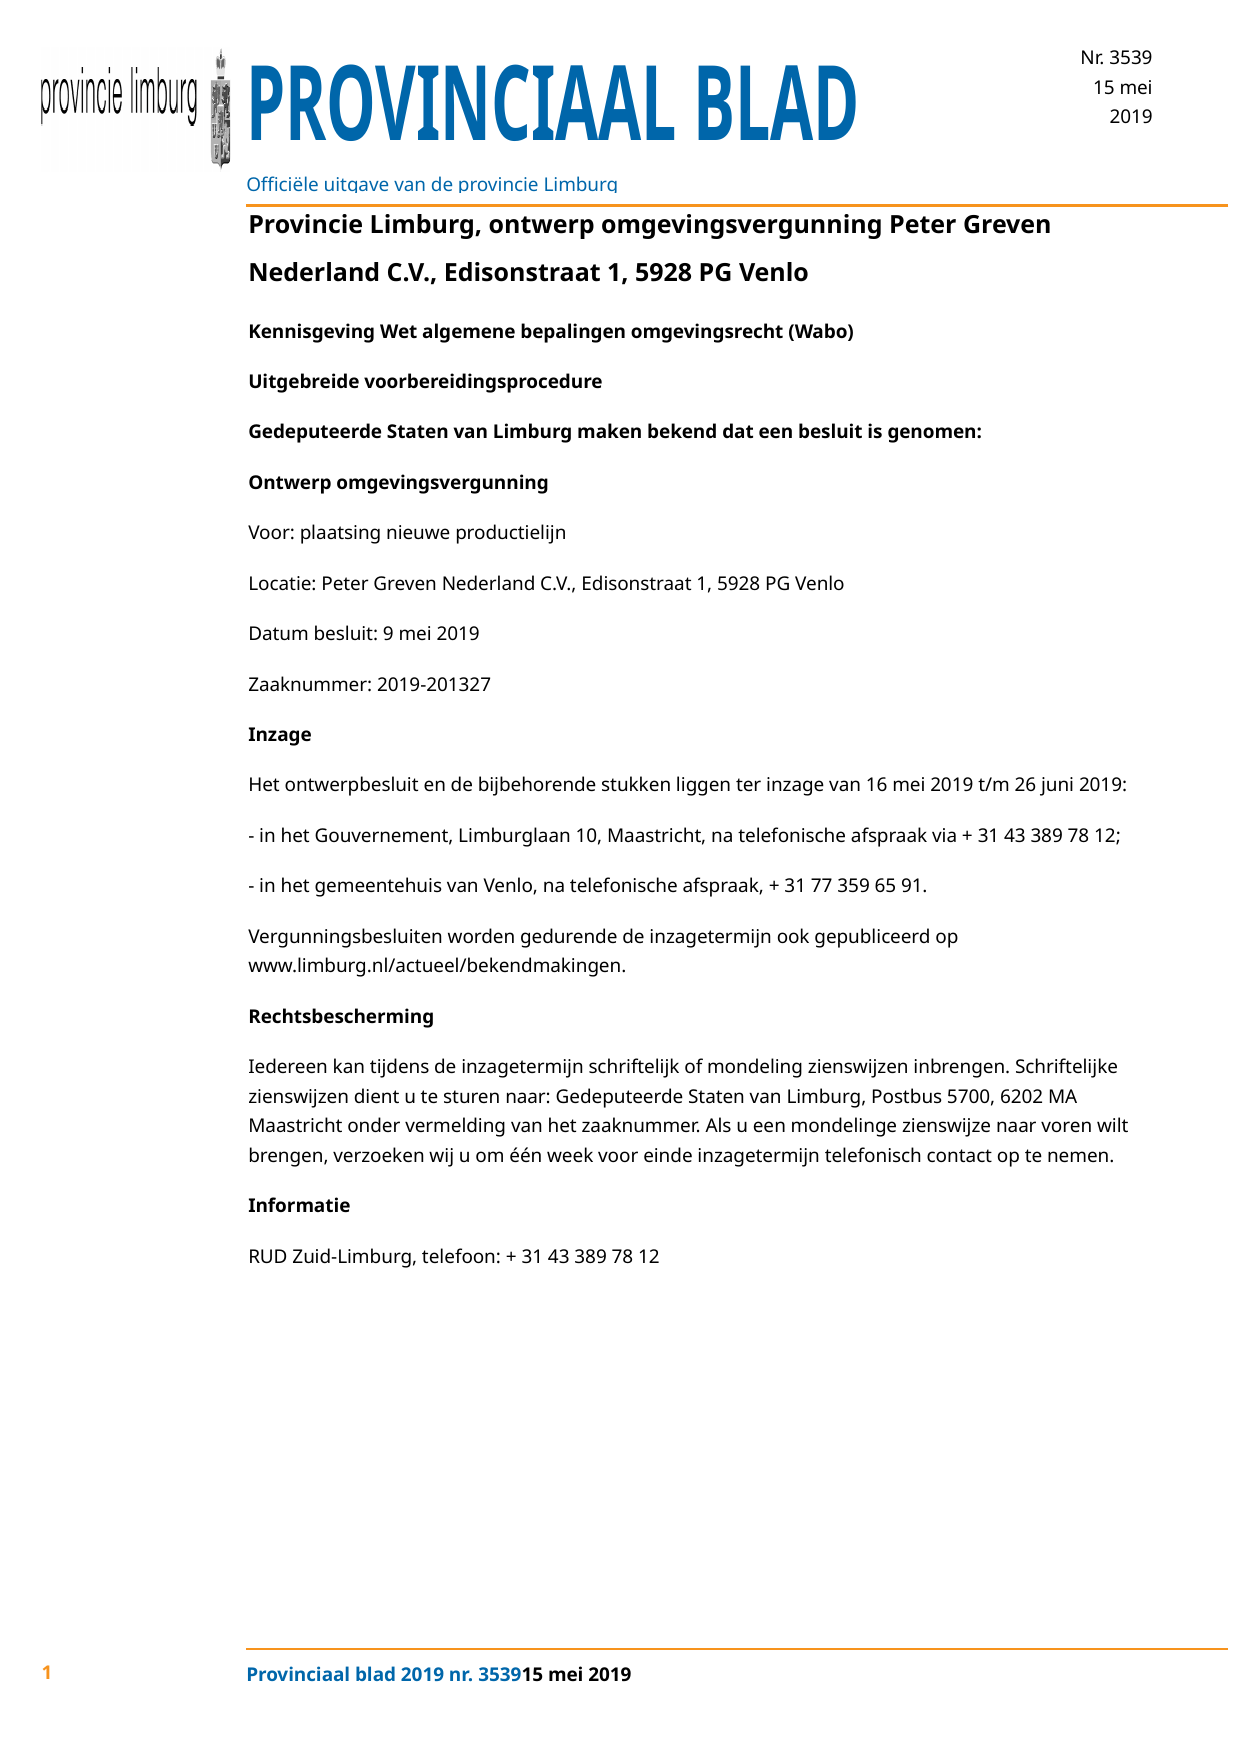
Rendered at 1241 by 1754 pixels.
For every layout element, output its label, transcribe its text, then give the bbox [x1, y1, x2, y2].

text Zaaknummer: 2019-201327 [248, 671, 1152, 697]
text - in het Gouvernement, Limburglaan 10, Maastricht, na telefonische afspraak via + 31 43 389 78 12; [248, 822, 1152, 848]
text RUD Zuid-Limburg, telefoon: + 31 43 389 78 12 [248, 1243, 1152, 1269]
text Locatie: Peter Greven Nederland C.V., Edisonstraat 1, 5928 PG Venlo [248, 570, 1152, 596]
text Datum besluit: 9 mei 2019 [248, 620, 1152, 646]
text - in het gemeentehuis van Venlo, na telefonische afspraak, + 31 77 359 65 91. [248, 872, 1152, 898]
text Gedeputeerde Staten van Limburg maken bekend dat een besluit is genomen: [248, 419, 1152, 444]
text Ontwerp omgevingsvergunning [248, 469, 1152, 495]
text Kennisgeving Wet algemene bepalingen omgevingsrecht (Wabo) [248, 318, 1152, 344]
text Vergunningsbesluiten worden gedurende de inzagetermijn ook gepubliceerd op www.limburg.nl/actueel/bekendmakingen. [248, 923, 1152, 978]
picture [41, 47, 231, 172]
text Iedereen kan tijdens de inzagetermijn schriftelijk of mondeling zienswijzen inbrengen. Schriftelijke zienswijzen dient u te sturen naar: Gedeputeerde Staten van Limburg, Postbus 5700, 6202 MA Maastricht onder vermelding van het zaaknummer. Als u een mondelinge zienswijze naar voren wilt brengen, verzoeken wij u om één week voor einde inzagetermijn telefonisch contact op te nemen. [248, 1053, 1152, 1168]
text Rechtsbescherming [248, 1003, 1152, 1029]
text Informatie [248, 1192, 1152, 1218]
text Inzage [248, 721, 1152, 747]
text Provincie Limburg, ontwerp omgevingsvergunning Peter Greven Nederland C.V., Edisonstraat 1, 5928 PG Venlo [248, 207, 1152, 288]
text Uitgebreide voorbereidingsprocedure [248, 368, 1152, 394]
text Het ontwerpbesluit en de bijbehorende stukken liggen ter inzage van 16 mei 2019 t/m 26 juni 2019: [248, 772, 1152, 797]
text Voor: plaatsing nieuwe productielijn [248, 519, 1152, 545]
